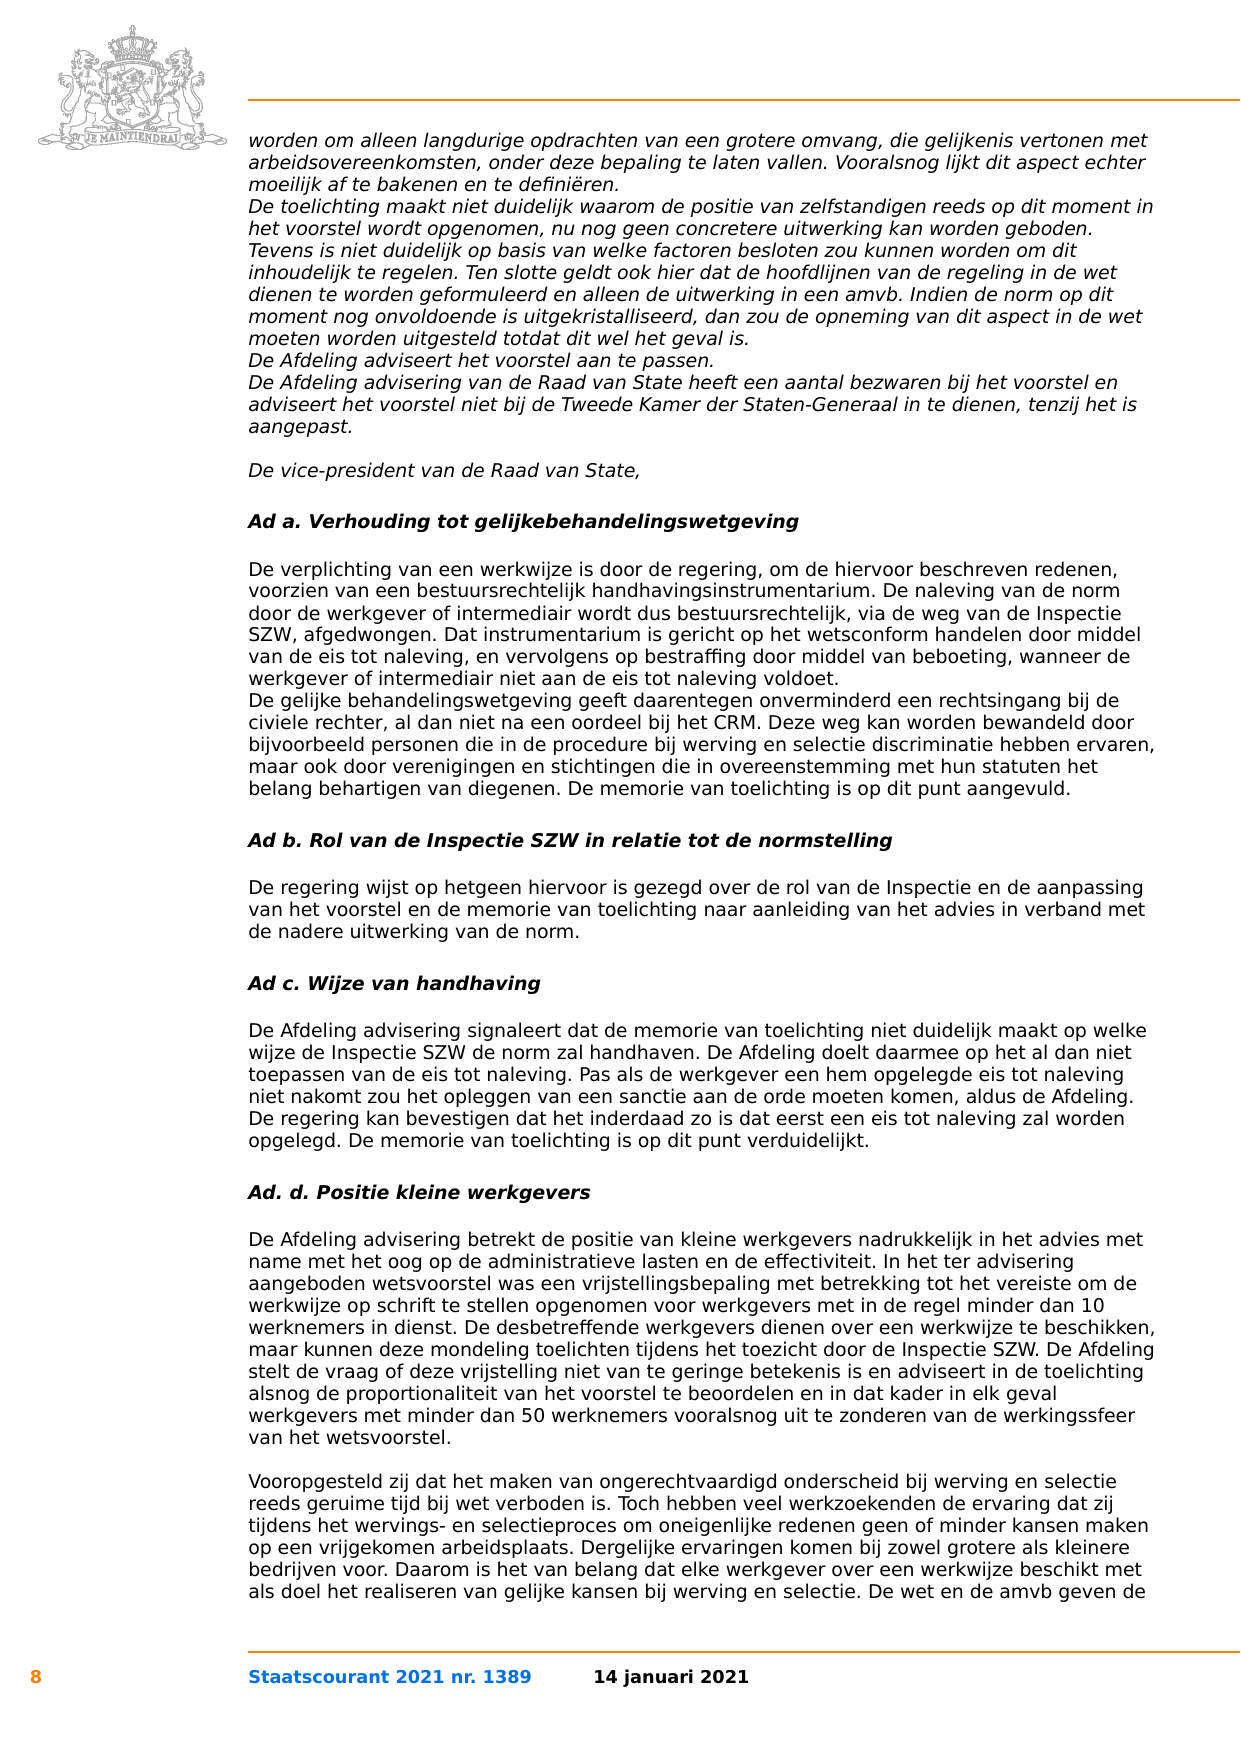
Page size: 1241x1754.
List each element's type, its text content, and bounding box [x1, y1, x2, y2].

text De Afdeling adviseert het voorstel aan te passen. [248, 350, 1163, 372]
text De regering wijst op hetgeen hiervoor is gezegd over de rol van de Inspectie en de aanpassing van het voorstel en de memorie van toelichting naar aanleiding van het advies in verband met de nadere uitwerking van de norm. [248, 877, 1163, 943]
text De vice-president van de Raad van State, [248, 459, 1163, 481]
text De Afdeling advisering signaleert dat de memorie van toelichting niet duidelijk maakt op welke wijze de Inspectie SZW de norm zal handhaven. De Afdeling doelt daarmee op het al dan niet toepassen van de eis tot naleving. Pas als de werkgever een hem opgelegde eis tot naleving niet nakomt zou het opleggen van een sanctie aan de orde moeten komen, aldus de Afdeling. De regering kan bevestigen dat het inderdaad zo is dat eerst een eis tot naleving zal worden opgelegd. De memorie van toelichting is op dit punt verduidelijkt. [248, 1020, 1163, 1152]
subtitle Ad a. Verhouding tot gelijkebehandelingswetgeving [248, 511, 1163, 533]
text De gelijke behandelingswetgeving geeft daarentegen onverminderd een rechtsingang bij de civiele rechter, al dan niet na een oordeel bij het CRM. Deze weg kan worden bewandeld door bijvoorbeeld personen die in de procedure bij werving en selectie discriminatie hebben ervaren, maar ook door verenigingen en stichtingen die in overeenstemming met hun statuten het belang behartigen van diegenen. De memorie van toelichting is op dit punt aangevuld. [248, 690, 1163, 800]
subtitle Ad c. Wijze van handhaving [248, 973, 1163, 995]
text worden om alleen langdurige opdrachten van een grotere omvang, die gelijkenis vertonen met arbeidsovereenkomsten, onder deze bepaling te laten vallen. Vooralsnog lijkt dit aspect echter moeilijk af te bakenen en te definiëren. [248, 130, 1163, 196]
text De verplichting van een werkwijze is door de regering, om de hiervoor beschreven redenen, voorzien van een bestuursrechtelijk handhavingsinstrumentarium. De naleving van de norm door de werkgever of intermediair wordt dus bestuursrechtelijk, via de weg van de Inspectie SZW, afgedwongen. Dat instrumentarium is gericht op het wetsconform handelen door middel van de eis tot naleving, en vervolgens op bestraffing door middel van beboeting, wanneer de werkgever of intermediair niet aan de eis tot naleving voldoet. [248, 558, 1163, 690]
text De Afdeling advisering van de Raad van State heeft een aantal bezwaren bij het voorstel en adviseert het voorstel niet bij de Tweede Kamer der Staten-Generaal in te dienen, tenzij het is aangepast. [248, 372, 1163, 438]
picture [38, 25, 227, 150]
text De toelichting maakt niet duidelijk waarom de positie van zelfstandigen reeds op dit moment in het voorstel wordt opgenomen, nu nog geen concretere uitwerking kan worden geboden. Tevens is niet duidelijk op basis van welke factoren besloten zou kunnen worden om dit inhoudelijk te regelen. Ten slotte geldt ook hier dat de hoofdlijnen van de regeling in de wet dienen te worden geformuleerd en alleen de uitwerking in een amvb. Indien de norm op dit moment nog onvoldoende is uitgekristalliseerd, dan zou de opneming van dit aspect in de wet moeten worden uitgesteld totdat dit wel het geval is. [248, 196, 1163, 350]
text De Afdeling advisering betrekt de positie van kleine werkgevers nadrukkelijk in het advies met name met het oog op de administratieve lasten en de effectiviteit. In het ter advisering aangeboden wetsvoorstel was een vrijstellingsbepaling met betrekking tot het vereiste om de werkwijze op schrift te stellen opgenomen voor werkgevers met in de regel minder dan 10 werknemers in dienst. De desbetreffende werkgevers dienen over een werkwijze te beschikken, maar kunnen deze mondeling toelichten tijdens het toezicht door de Inspectie SZW. De Afdeling stelt de vraag of deze vrijstelling niet van te geringe betekenis is en adviseert in de toelichting alsnog de proportionaliteit van het voorstel te beoordelen en in dat kader in elk geval werkgevers met minder dan 50 werknemers vooralsnog uit te zonderen van de werkingssfeer van het wetsvoorstel. [248, 1229, 1163, 1449]
subtitle Ad b. Rol van de Inspectie SZW in relatie tot de normstelling [248, 830, 1163, 852]
text Vooropgesteld zij dat het maken van ongerechtvaardigd onderscheid bij werving en selectie reeds geruime tijd bij wet verboden is. Toch hebben veel werkzoekenden de ervaring dat zij tijdens het wervings- en selectieproces om oneigenlijke redenen geen of minder kansen maken op een vrijgekomen arbeidsplaats. Dergelijke ervaringen komen bij zowel grotere als kleinere bedrijven voor. Daarom is het van belang dat elke werkgever over een werkwijze beschikt met als doel het realiseren van gelijke kansen bij werving en selectie. De wet en de amvb geven de [248, 1471, 1163, 1602]
subtitle Ad. d. Positie kleine werkgevers [248, 1182, 1163, 1204]
